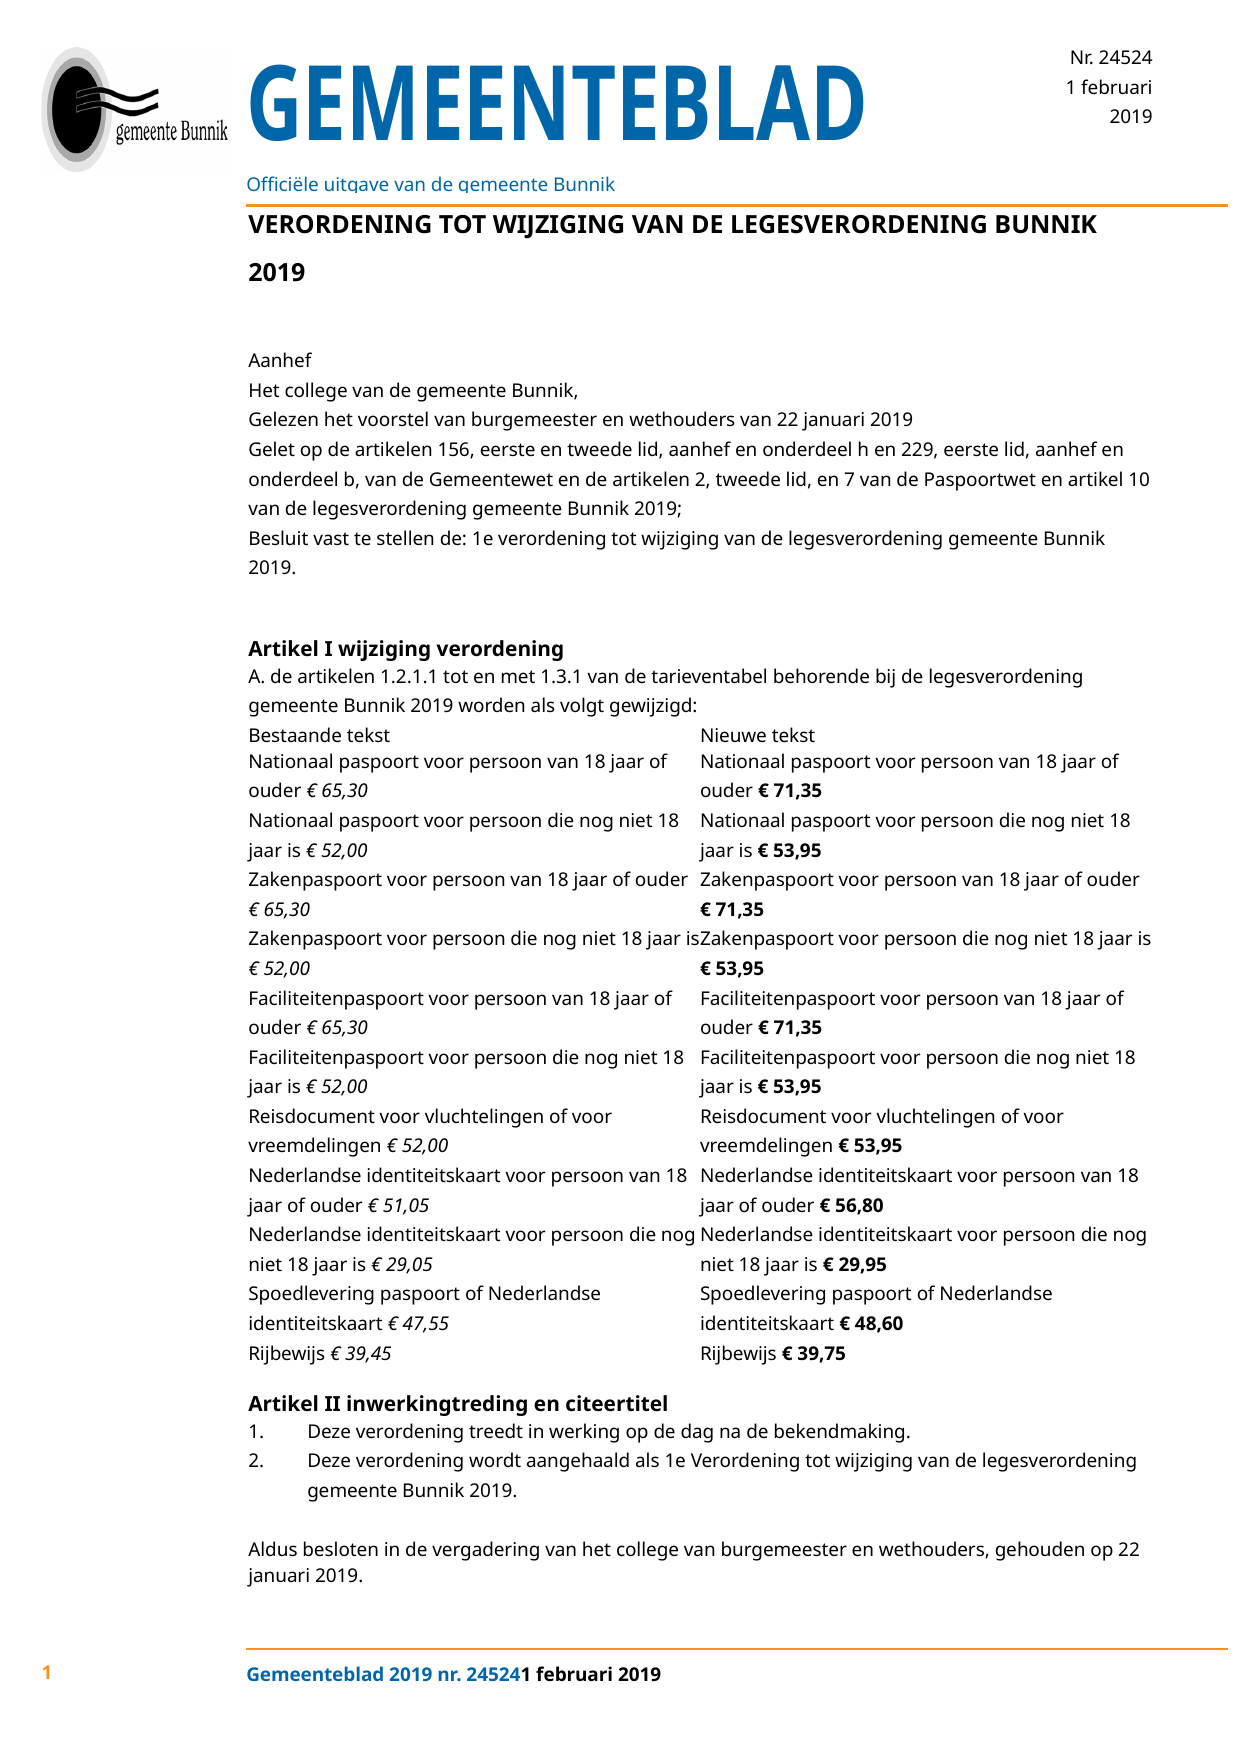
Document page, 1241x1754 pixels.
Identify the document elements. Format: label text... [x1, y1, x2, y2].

text Aldus besloten in de vergadering van het college van burgemeester en wethouders, gehouden op 22 januari 2019. [248, 1536, 1152, 1588]
text Artikel II inwerkingtreding en citeertitel [248, 1389, 1152, 1418]
picture [41, 47, 231, 172]
text Gelezen het voorstel van burgemeester en wethouders van 22 januari 2019 [248, 407, 1152, 432]
table_cell Nationaal paspoort voor persoon van 18 jaar of ouder € 71,35 Nationaal paspoort voor persoon die nog niet 18 jaar is € 53,95 Zakenpaspoort voor persoon van 18 jaar of ouder € 71,35 Zakenpaspoort voor persoon die nog niet 18 jaar is € 53,95 Faciliteitenpaspoort voor persoon van 18 jaar of ouder € 71,35 Faciliteitenpaspoort voor persoon die nog niet 18 jaar is € 53,95 Reisdocument voor vluchtelingen of voor vreemdelingen € 53,95 Nederlandse identiteitskaart voor persoon van 18 jaar of ouder € 56,80 Nederlandse identiteitskaart voor persoon die nog niet 18 jaar is € 29,95 Spoedlevering paspoort of Nederlandse identiteitskaart € 48,60 Rijbewijs € 39,75 [700, 748, 1152, 1365]
text Het college van de gemeente Bunnik, [248, 377, 1152, 403]
text Aanhef [248, 347, 1152, 373]
list Deze verordening wordt aangehaald als 1e Verordening tot wijziging van de legesverordening gemeente Bunnik 2019. [248, 1447, 1152, 1503]
text Artikel I wijziging verordening [248, 634, 1152, 663]
table_header Bestaande tekst [248, 722, 700, 748]
text A. de artikelen 1.2.1.1 tot en met 1.3.1 van de tarieventabel behorende bij de legesverordening gemeente Bunnik 2019 worden als volgt gewijzigd: [248, 663, 1152, 718]
text VERORDENING TOT WIJZIGING VAN DE LEGESVERORDENING BUNNIK 2019 [248, 207, 1152, 288]
text Gelet op de artikelen 156, eerste en tweede lid, aanhef en onderdeel h en 229, eerste lid, aanhef en onderdeel b, van de Gemeentewet en de artikelen 2, tweede lid, en 7 van de Paspoortwet en artikel 10 van de legesverordening gemeente Bunnik 2019; [248, 436, 1152, 521]
list Deze verordening treedt in werking op de dag na de bekendmaking. [248, 1418, 1152, 1444]
table_cell Nationaal paspoort voor persoon van 18 jaar of ouder € 65,30 Nationaal paspoort voor persoon die nog niet 18 jaar is € 52,00 Zakenpaspoort voor persoon van 18 jaar of ouder € 65,30 Zakenpaspoort voor persoon die nog niet 18 jaar is € 52,00 Faciliteitenpaspoort voor persoon van 18 jaar of ouder € 65,30 Faciliteitenpaspoort voor persoon die nog niet 18 jaar is € 52,00 Reisdocument voor vluchtelingen of voor vreemdelingen € 52,00 Nederlandse identiteitskaart voor persoon van 18 jaar of ouder € 51,05 Nederlandse identiteitskaart voor persoon die nog niet 18 jaar is € 29,05 Spoedlevering paspoort of Nederlandse identiteitskaart € 47,55 Rijbewijs € 39,45 [248, 748, 700, 1365]
text Besluit vast te stellen de: 1e verordening tot wijziging van de legesverordening gemeente Bunnik 2019. [248, 525, 1152, 580]
table_header Nieuwe tekst [700, 722, 1152, 748]
